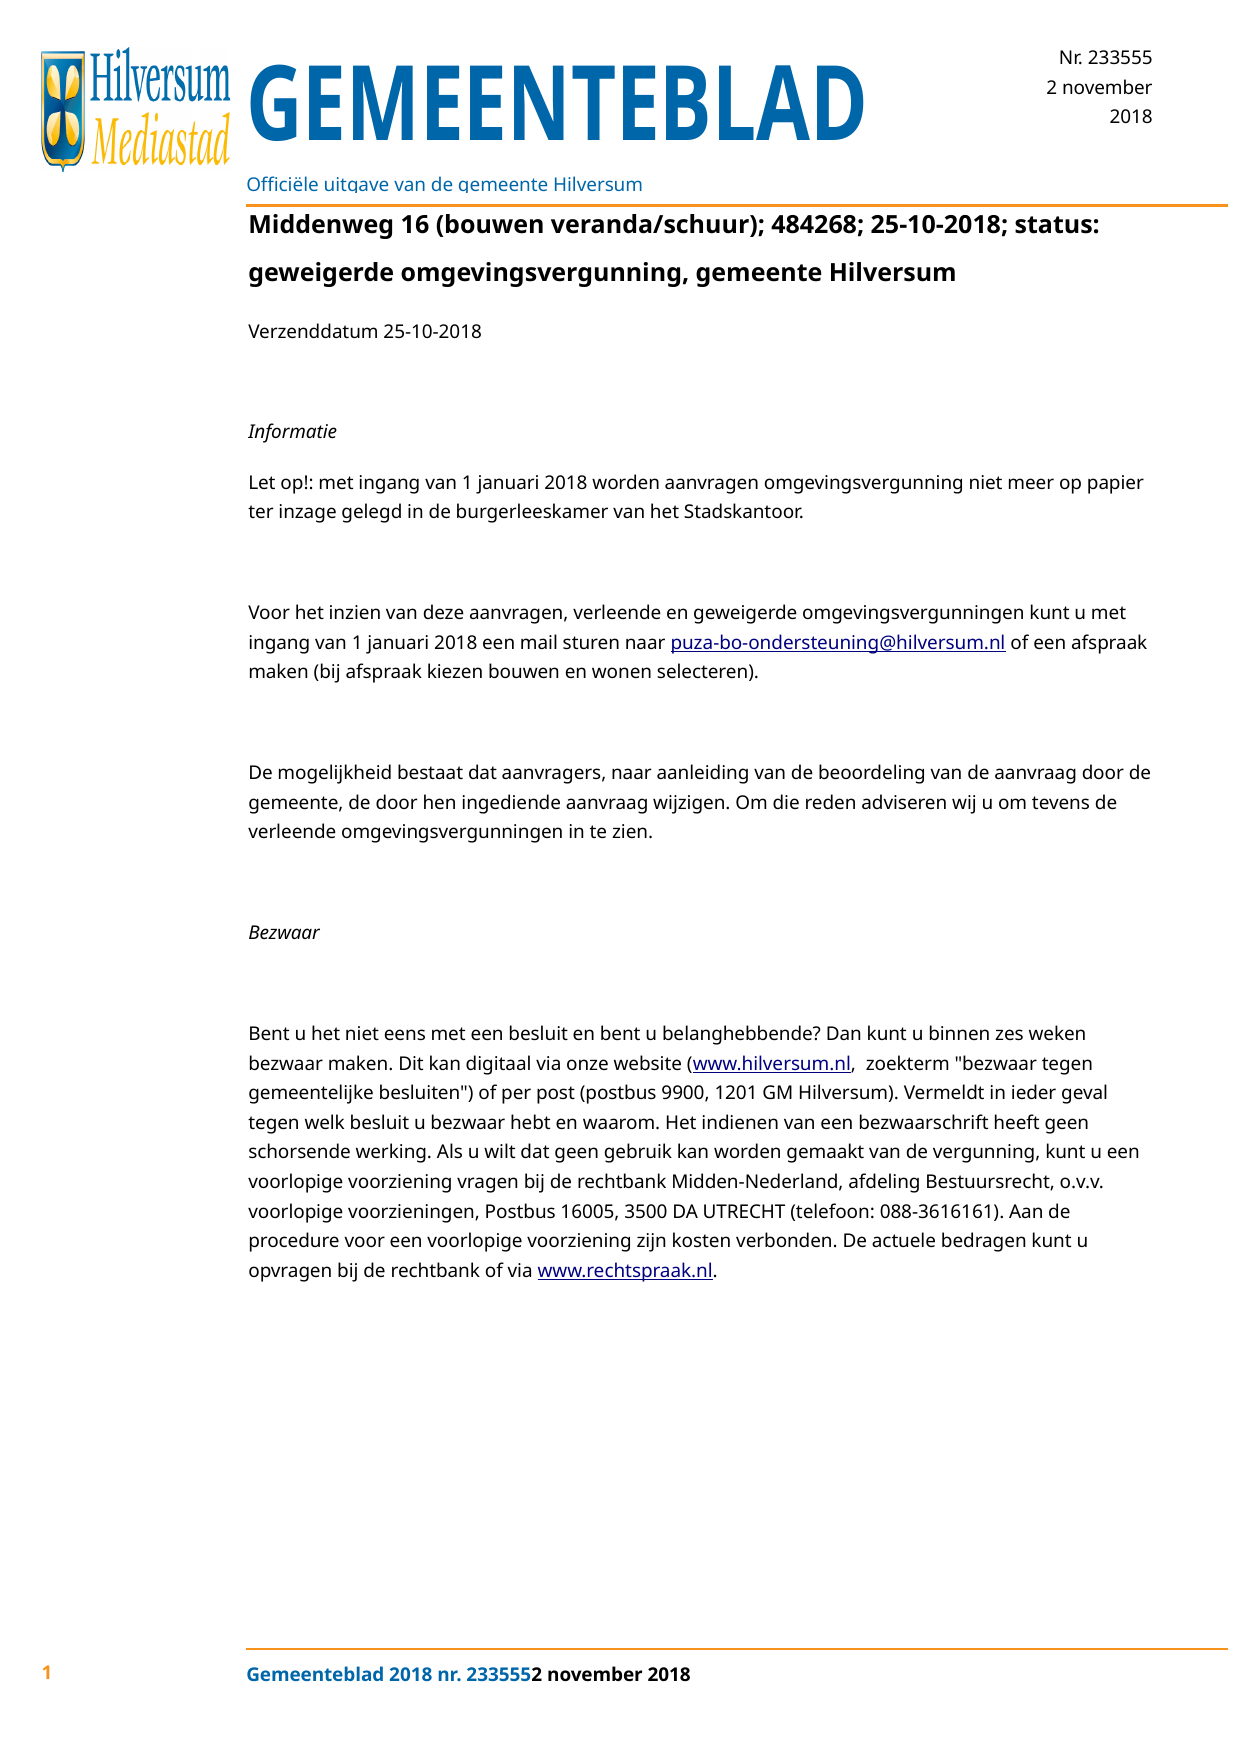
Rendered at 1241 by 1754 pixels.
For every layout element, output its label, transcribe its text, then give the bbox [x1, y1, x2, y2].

text Voor het inzien van deze aanvragen, verleende en geweigerde omgevingsvergunningen kunt u met ingang van 1 januari 2018 een mail sturen naar puza-bo-ondersteuning@hilversum.nl of een afspraak maken (bij afspraak kiezen bouwen en wonen selecteren). [248, 599, 1152, 684]
text De mogelijkheid bestaat dat aanvragers, naar aanleiding van de beoordeling van de aanvraag door de gemeente, de door hen ingediende aanvraag wijzigen. Om die reden adviseren wij u om tevens de verleende omgevingsvergunningen in te zien. [248, 759, 1152, 844]
text Verzenddatum 25-10-2018 [248, 318, 1152, 344]
text Let op!: met ingang van 1 januari 2018 worden aanvragen omgevingsvergunning niet meer op papier ter inzage gelegd in de burgerleeskamer van het Stadskantoor. [248, 469, 1152, 524]
text Bent u het niet eens met een besluit en bent u belanghebbende? Dan kunt u binnen zes weken bezwaar maken. Dit kan digitaal via onze website (www.hilversum.nl, zoekterm "bezwaar tegen gemeentelijke besluiten") of per post (postbus 9900, 1201 GM Hilversum). Vermeldt in ieder geval tegen welk besluit u bezwaar hebt en waarom. Het indienen van een bezwaarschrift heeft geen schorsende werking. Als u wilt dat geen gebruik kan worden gemaakt van de vergunning, kunt u een voorlopige voorziening vragen bij de rechtbank Midden-Nederland, afdeling Bestuursrecht, o.v.v. voorlopige voorzieningen, Postbus 16005, 3500 DA UTRECHT (telefoon: 088-3616161). Aan de procedure voor een voorlopige voorziening zijn kosten verbonden. De actuele bedragen kunt u opvragen bij de rechtbank of via www.rechtspraak.nl. [248, 1020, 1152, 1283]
picture [41, 47, 231, 172]
text Bezwaar [248, 919, 1152, 945]
text Informatie [248, 419, 1152, 444]
text Middenweg 16 (bouwen veranda/schuur); 484268; 25-10-2018; status: geweigerde omgevingsvergunning, gemeente Hilversum [248, 207, 1152, 288]
